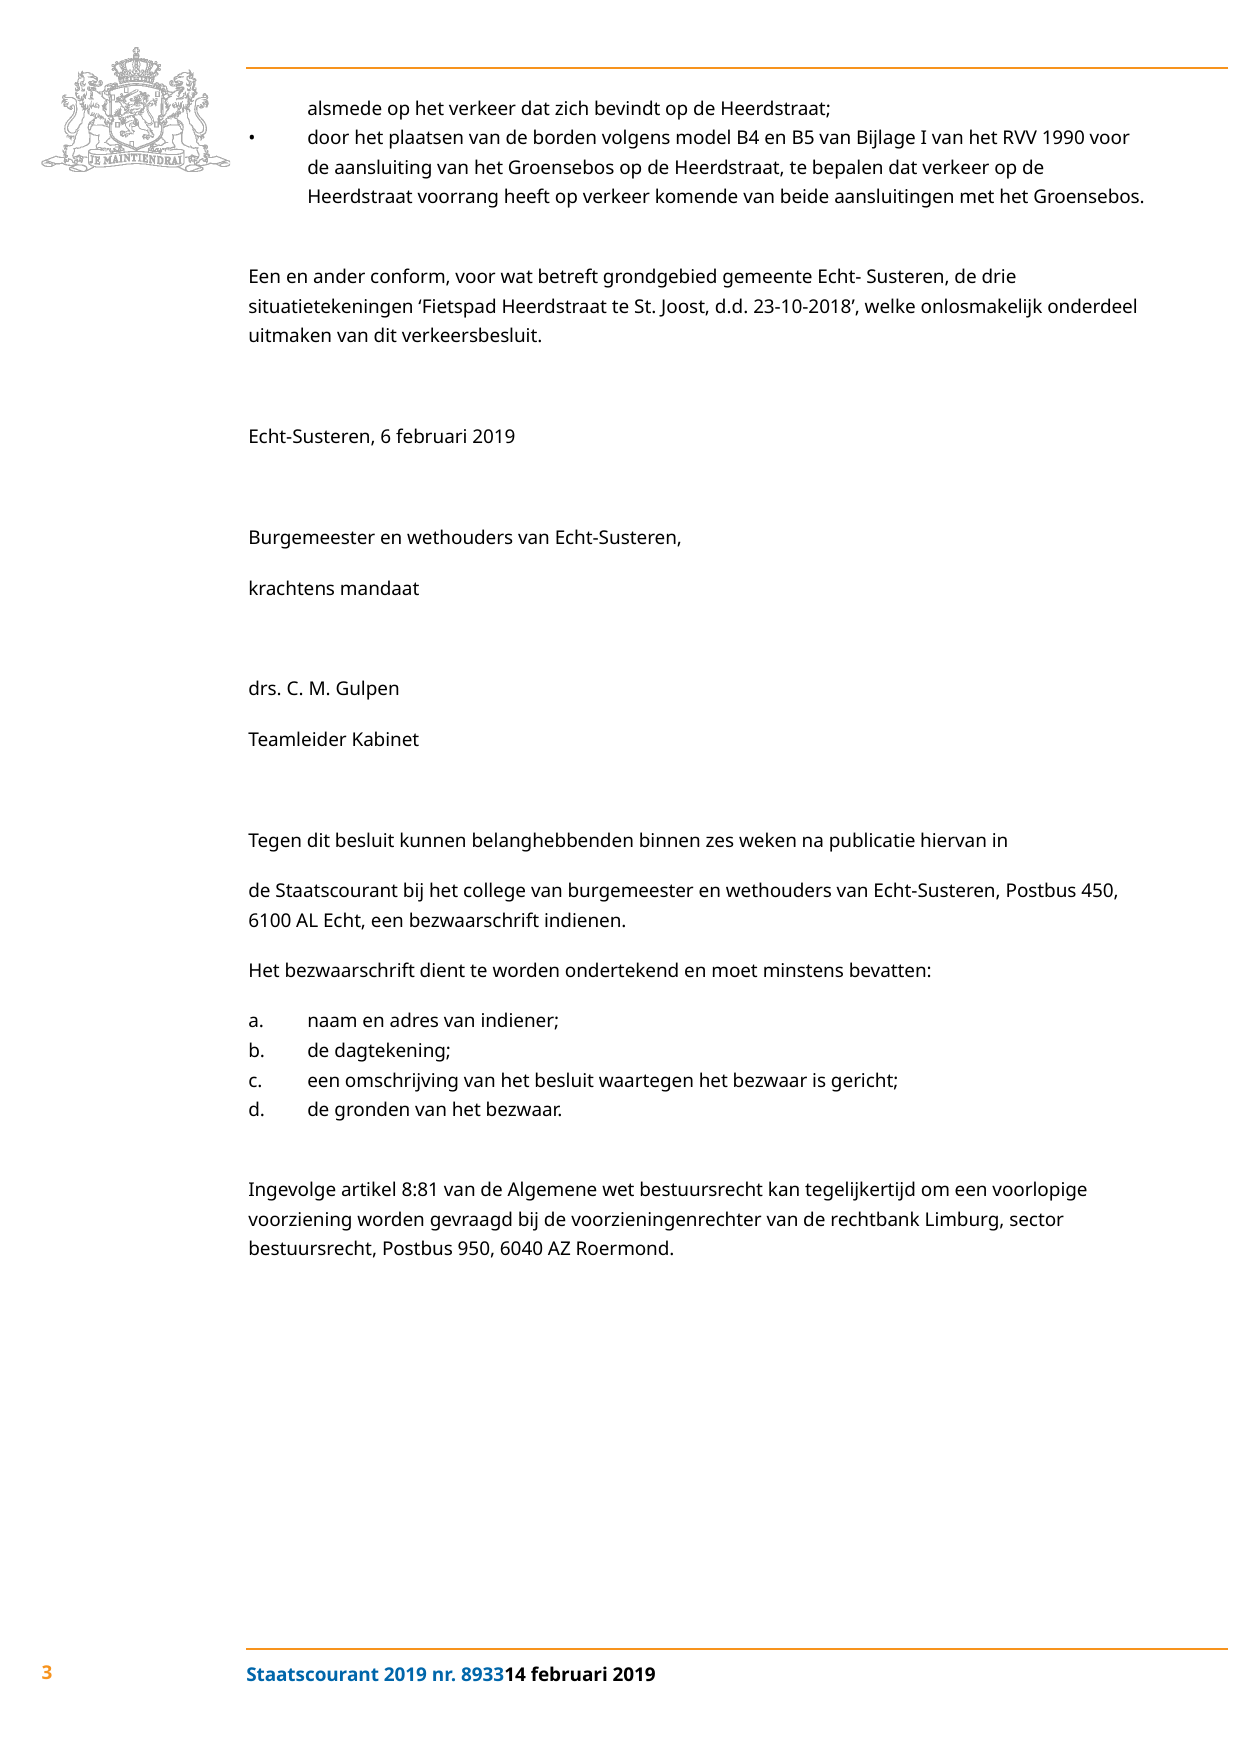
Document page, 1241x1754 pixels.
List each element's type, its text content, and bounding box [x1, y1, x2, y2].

text Burgemeester en wethouders van Echt-Susteren, [248, 524, 1152, 550]
text Teamleider Kabinet [248, 726, 1152, 752]
text Een en ander conform, voor wat betreft grondgebied gemeente Echt- Susteren, de drie situatietekeningen ‘Fietspad Heerdstraat te St. Joost, d.d. 23-10-2018’, welke onlosmakelijk onderdeel uitmaken van dit verkeersbesluit. [248, 263, 1152, 348]
list alsmede op het verkeer dat zich bevindt op de Heerdstraat; [248, 95, 1152, 121]
list een omschrijving van het besluit waartegen het bezwaar is gericht; [248, 1067, 1152, 1093]
list de gronden van het bezwaar. [248, 1096, 1152, 1122]
text de Staatscourant bij het college van burgemeester en wethouders van Echt-Susteren, Postbus 450, 6100 AL Echt, een bezwaarschrift indienen. [248, 877, 1152, 933]
text Echt-Susteren, 6 februari 2019 [248, 423, 1152, 449]
text Ingevolge artikel 8:81 van de Algemene wet bestuursrecht kan tegelijkertijd om een voorlopige voorziening worden gevraagd bij de voorzieningenrechter van de rechtbank Limburg, sector bestuursrecht, Postbus 950, 6040 AZ Roermond. [248, 1176, 1152, 1261]
text Tegen dit besluit kunnen belanghebbenden binnen zes weken na publicatie hiervan in [248, 827, 1152, 853]
text Het bezwaarschrift dient te worden ondertekend en moet minstens bevatten: [248, 957, 1152, 983]
text krachtens mandaat [248, 575, 1152, 601]
list de dagtekening; [248, 1037, 1152, 1063]
list naam en adres van indiener; [248, 1008, 1152, 1033]
list door het plaatsen van de borden volgens model B4 en B5 van Bijlage I van het RVV 1990 voor de aansluiting van het Groensebos op de Heerdstraat, te bepalen dat verkeer op de Heerdstraat voorrang heeft op verkeer komende van beide aansluitingen met het Groensebos. [248, 124, 1152, 209]
text drs. C. M. Gulpen [248, 676, 1152, 701]
picture [41, 47, 231, 172]
